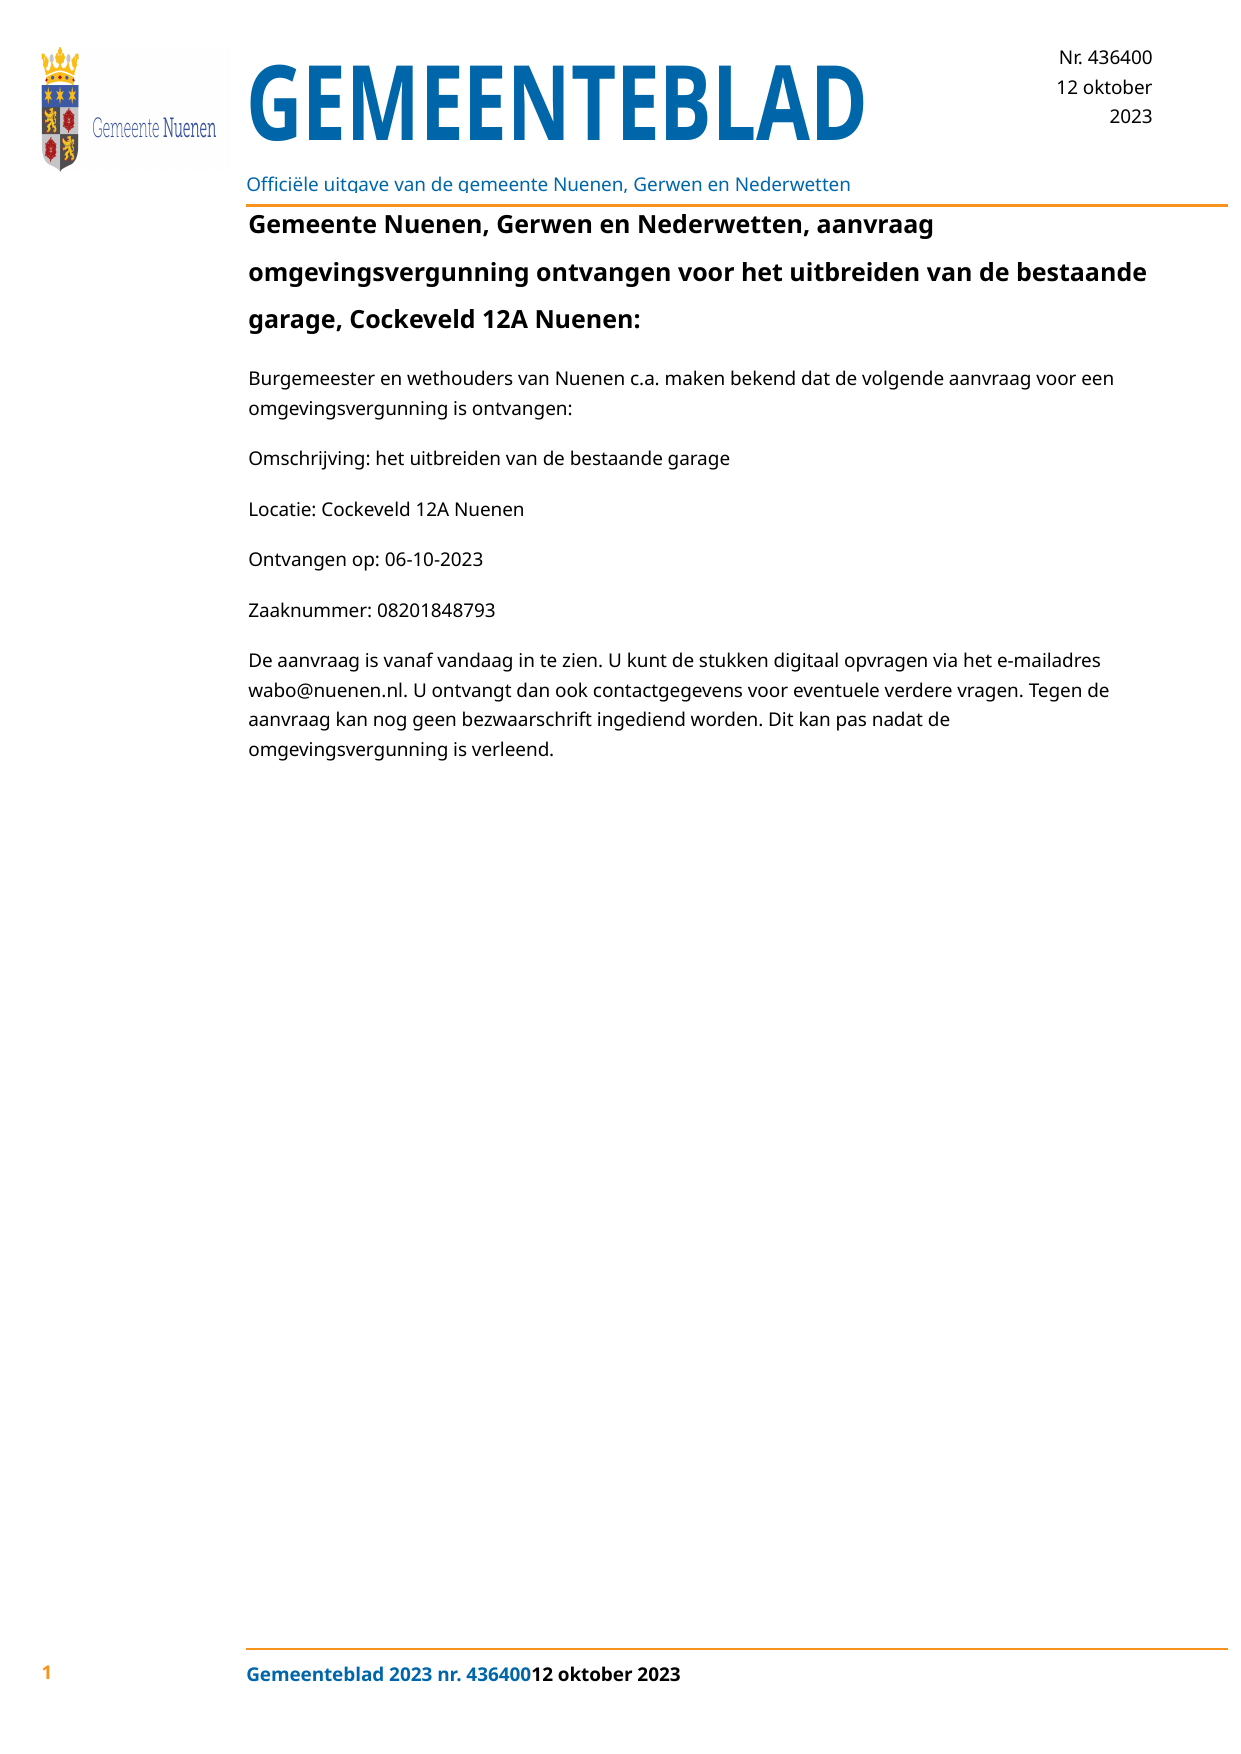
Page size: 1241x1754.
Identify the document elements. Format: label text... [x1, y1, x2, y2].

text Gemeente Nuenen, Gerwen en Nederwetten, aanvraag omgevingsvergunning ontvangen voor het uitbreiden van de bestaande garage, Cockeveld 12A Nuenen: [248, 207, 1152, 336]
text Ontvangen op: 06-10-2023 [248, 546, 1152, 572]
text Zaaknummer: 08201848793 [248, 597, 1152, 622]
text De aanvraag is vanaf vandaag in te zien. U kunt de stukken digitaal opvragen via het e-mailadres wabo@nuenen.nl. U ontvangt dan ook contactgegevens voor eventuele verdere vragen. Tegen de aanvraag kan nog geen bezwaarschrift ingediend worden. Dit kan pas nadat de omgevingsvergunning is verleend. [248, 647, 1152, 762]
text Burgemeester en wethouders van Nuenen c.a. maken bekend dat de volgende aanvraag voor een omgevingsvergunning is ontvangen: [248, 366, 1152, 421]
picture [41, 47, 231, 172]
text Omschrijving: het uitbreiden van de bestaande garage [248, 446, 1152, 471]
text Locatie: Cockeveld 12A Nuenen [248, 496, 1152, 522]
